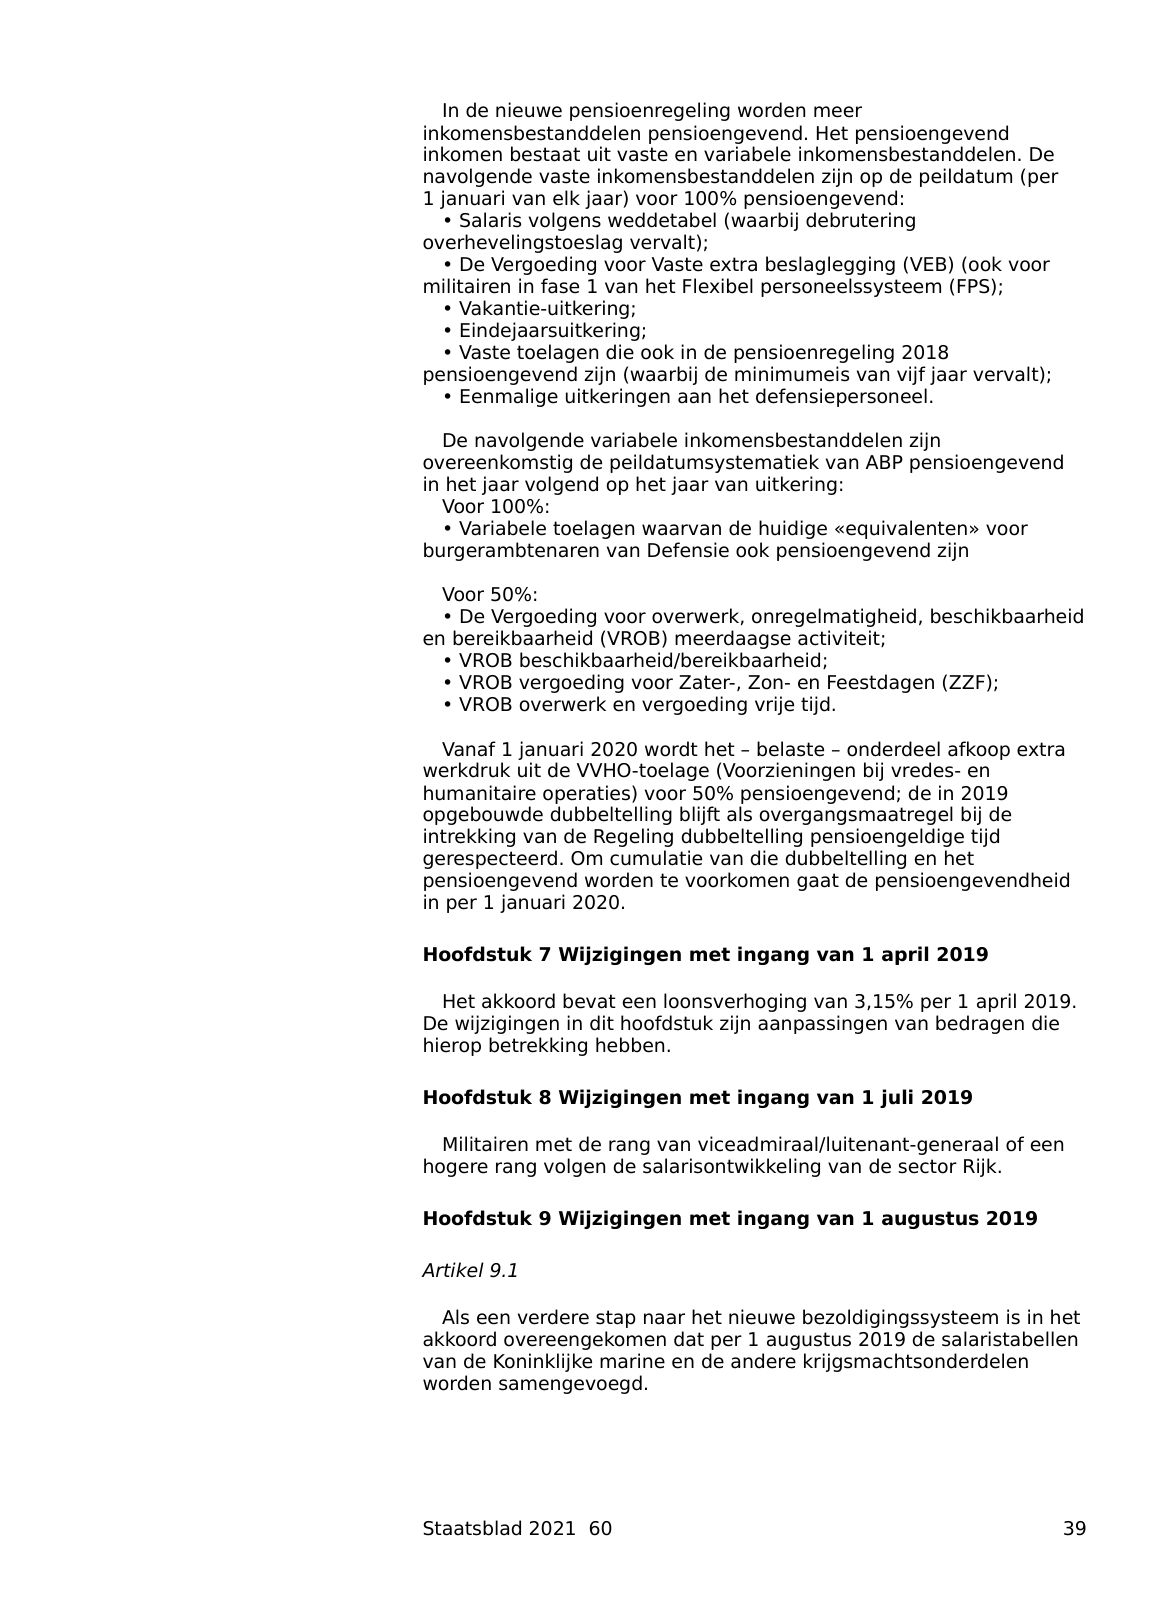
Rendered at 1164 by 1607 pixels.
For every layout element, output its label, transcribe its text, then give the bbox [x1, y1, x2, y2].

text • De Vergoeding voor overwerk, onregelmatigheid, beschikbaarheid en bereikbaarheid (VROB) meerdaagse activiteit; [422, 606, 1087, 650]
text • VROB beschikbaarheid/bereikbaarheid; [422, 650, 1087, 672]
text • Eenmalige uitkeringen aan het defensiepersoneel. [422, 386, 1087, 408]
text • Salaris volgens weddetabel (waarbij debrutering overhevelingstoeslag vervalt); [422, 210, 1087, 254]
subtitle Hoofdstuk 9 Wijzigingen met ingang van 1 augustus 2019 [422, 1208, 1087, 1230]
text De navolgende variabele inkomensbestanddelen zijn overeenkomstig de peildatumsystematiek van ABP pensioengevend in het jaar volgend op het jaar van uitkering: [422, 430, 1087, 496]
text • VROB overwerk en vergoeding vrije tijd. [422, 694, 1087, 716]
subtitle Hoofdstuk 8 Wijzigingen met ingang van 1 juli 2019 [422, 1087, 1087, 1109]
text • De Vergoeding voor Vaste extra beslaglegging (VEB) (ook voor militairen in fase 1 van het Flexibel personeelssysteem (FPS); [422, 254, 1087, 298]
text Militairen met de rang van viceadmiraal/luitenant-generaal of een hogere rang volgen de salarisontwikkeling van de sector Rijk. [422, 1134, 1087, 1178]
text Het akkoord bevat een loonsverhoging van 3,15% per 1 april 2019. De wijzigingen in dit hoofdstuk zijn aanpassingen van bedragen die hierop betrekking hebben. [422, 991, 1087, 1057]
text • Vaste toelagen die ook in de pensioenregeling 2018 pensioengevend zijn (waarbij de minimumeis van vijf jaar vervalt); [422, 342, 1087, 386]
text Vanaf 1 januari 2020 wordt het – belaste – onderdeel afkoop extra werkdruk uit de VVHO-toelage (Voorzieningen bij vredes- en humanitaire operaties) voor 50% pensioengevend; de in 2019 opgebouwde dubbeltelling blijft als overgangsmaatregel bij de intrekking van de Regeling dubbeltelling pensioengeldige tijd gerespecteerd. Om cumulatie van die dubbeltelling en het pensioengevend worden te voorkomen gaat de pensioengevendheid in per 1 januari 2020. [422, 738, 1087, 914]
text • VROB vergoeding voor Zater-, Zon- en Feestdagen (ZZF); [422, 672, 1087, 694]
text • Eindejaarsuitkering; [422, 320, 1087, 342]
text Voor 50%: [422, 584, 1087, 606]
text • Variabele toelagen waarvan de huidige «equivalenten» voor burgerambtenaren van Defensie ook pensioengevend zijn [422, 518, 1087, 562]
text In de nieuwe pensioenregeling worden meer inkomensbestanddelen pensioengevend. Het pensioengevend inkomen bestaat uit vaste en variabele inkomensbestanddelen. De navolgende vaste inkomensbestanddelen zijn op de peildatum (per 1 januari van elk jaar) voor 100% pensioengevend: [422, 100, 1087, 210]
subtitle Hoofdstuk 7 Wijzigingen met ingang van 1 april 2019 [422, 944, 1087, 966]
text • Vakantie-uitkering; [422, 298, 1087, 320]
text Als een verdere stap naar het nieuwe bezoldigingssysteem is in het akkoord overeengekomen dat per 1 augustus 2019 de salaristabellen van de Koninklijke marine en de andere krijgsmachtsonderdelen worden samengevoegd. [422, 1307, 1087, 1395]
text Voor 100%: [422, 496, 1087, 518]
subtitle Artikel 9.1 [422, 1260, 1087, 1282]
